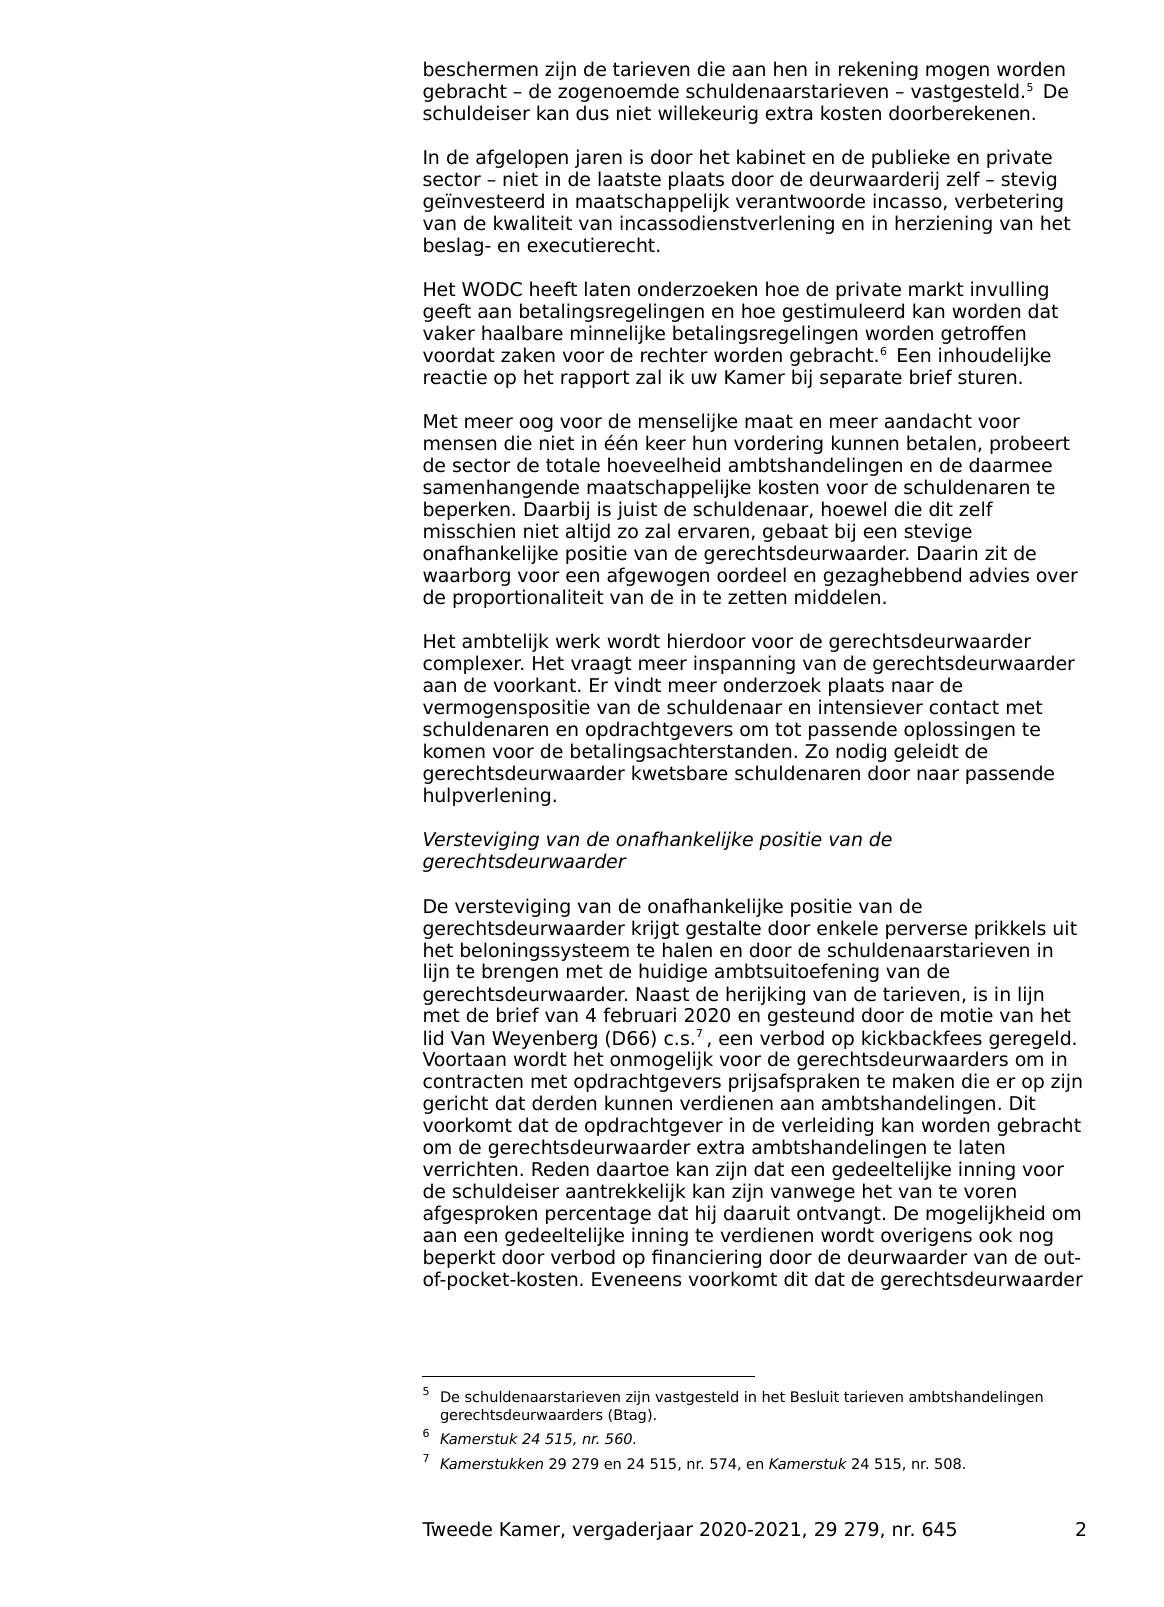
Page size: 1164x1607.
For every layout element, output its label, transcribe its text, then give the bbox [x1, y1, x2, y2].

text Met meer oog voor de menselijke maat en meer aandacht voor mensen die niet in één keer hun vordering kunnen betalen, probeert de sector de totale hoeveelheid ambtshandelingen en de daarmee samenhangende maatschappelijke kosten voor de schuldenaren te beperken. Daarbij is juist de schuldenaar, hoewel die dit zelf misschien niet altijd zo zal ervaren, gebaat bij een stevige onafhankelijke positie van de gerechtsdeurwaarder. Daarin zit de waarborg voor een afgewogen oordeel en gezaghebbend advies over de proportionaliteit van de in te zetten middelen. [422, 411, 1087, 609]
text Kamerstuk 24 515, nr. 560. [422, 1427, 1087, 1449]
subtitle Versteviging van de onafhankelijke positie van de gerechtsdeurwaarder [422, 829, 1087, 873]
text De schuldenaarstarieven zijn vastgesteld in het Besluit tarieven ambtshandelingen gerechtsdeurwaarders (Btag). [422, 1385, 1087, 1424]
text Het ambtelijk werk wordt hierdoor voor de gerechtsdeurwaarder complexer. Het vraagt meer inspanning van de gerechtsdeurwaarder aan de voorkant. Er vindt meer onderzoek plaats naar de vermogenspositie van de schuldenaar en intensiever contact met schuldenaren en opdrachtgevers om tot passende oplossingen te komen voor de betalingsachterstanden. Zo nodig geleidt de gerechtsdeurwaarder kwetsbare schuldenaren door naar passende hulpverlening. [422, 631, 1087, 807]
text In de afgelopen jaren is door het kabinet en de publieke en private sector – niet in de laatste plaats door de deurwaarderij zelf – stevig geïnvesteerd in maatschappelijk verantwoorde incasso, verbetering van de kwaliteit van incassodienstverlening en in herziening van het beslag- en executierecht. [422, 147, 1087, 257]
text beschermen zijn de tarieven die aan hen in rekening mogen worden gebracht – de zogenoemde schuldenaarstarieven – vastgesteld. De schuldeiser kan dus niet willekeurig extra kosten doorberekenen. [422, 59, 1087, 125]
text Het WODC heeft laten onderzoeken hoe de private markt invulling geeft aan betalingsregelingen en hoe gestimuleerd kan worden dat vaker haalbare minnelijke betalingsregelingen worden getroffen voordat zaken voor de rechter worden gebracht. Een inhoudelijke reactie op het rapport zal ik uw Kamer bij separate brief sturen. [422, 279, 1087, 389]
text De versteviging van de onafhankelijke positie van de gerechtsdeurwaarder krijgt gestalte door enkele perverse prikkels uit het beloningssysteem te halen en door de schuldenaarstarieven in lijn te brengen met de huidige ambtsuitoefening van de gerechtsdeurwaarder. Naast de herijking van de tarieven, is in lijn met de brief van 4 februari 2020 en gesteund door de motie van het lid Van Weyenberg (D66) c.s., een verbod op kickbackfees geregeld. Voortaan wordt het onmogelijk voor de gerechtsdeurwaarders om in contracten met opdrachtgevers prijsafspraken te maken die er op zijn gericht dat derden kunnen verdienen aan ambtshandelingen. Dit voorkomt dat de opdrachtgever in de verleiding kan worden gebracht om de gerechtsdeurwaarder extra ambtshandelingen te laten verrichten. Reden daartoe kan zijn dat een gedeeltelijke inning voor de schuldeiser aantrekkelijk kan zijn vanwege het van te voren afgesproken percentage dat hij daaruit ontvangt. De mogelijkheid om aan een gedeeltelijke inning te verdienen wordt overigens ook nog beperkt door verbod op financiering door de deurwaarder van de out-of-pocket-kosten. Eveneens voorkomt dit dat de gerechtsdeurwaarder [422, 896, 1087, 1291]
text Kamerstukken 29 279 en 24 515, nr. 574, en Kamerstuk 24 515, nr. 508. [422, 1452, 1087, 1474]
